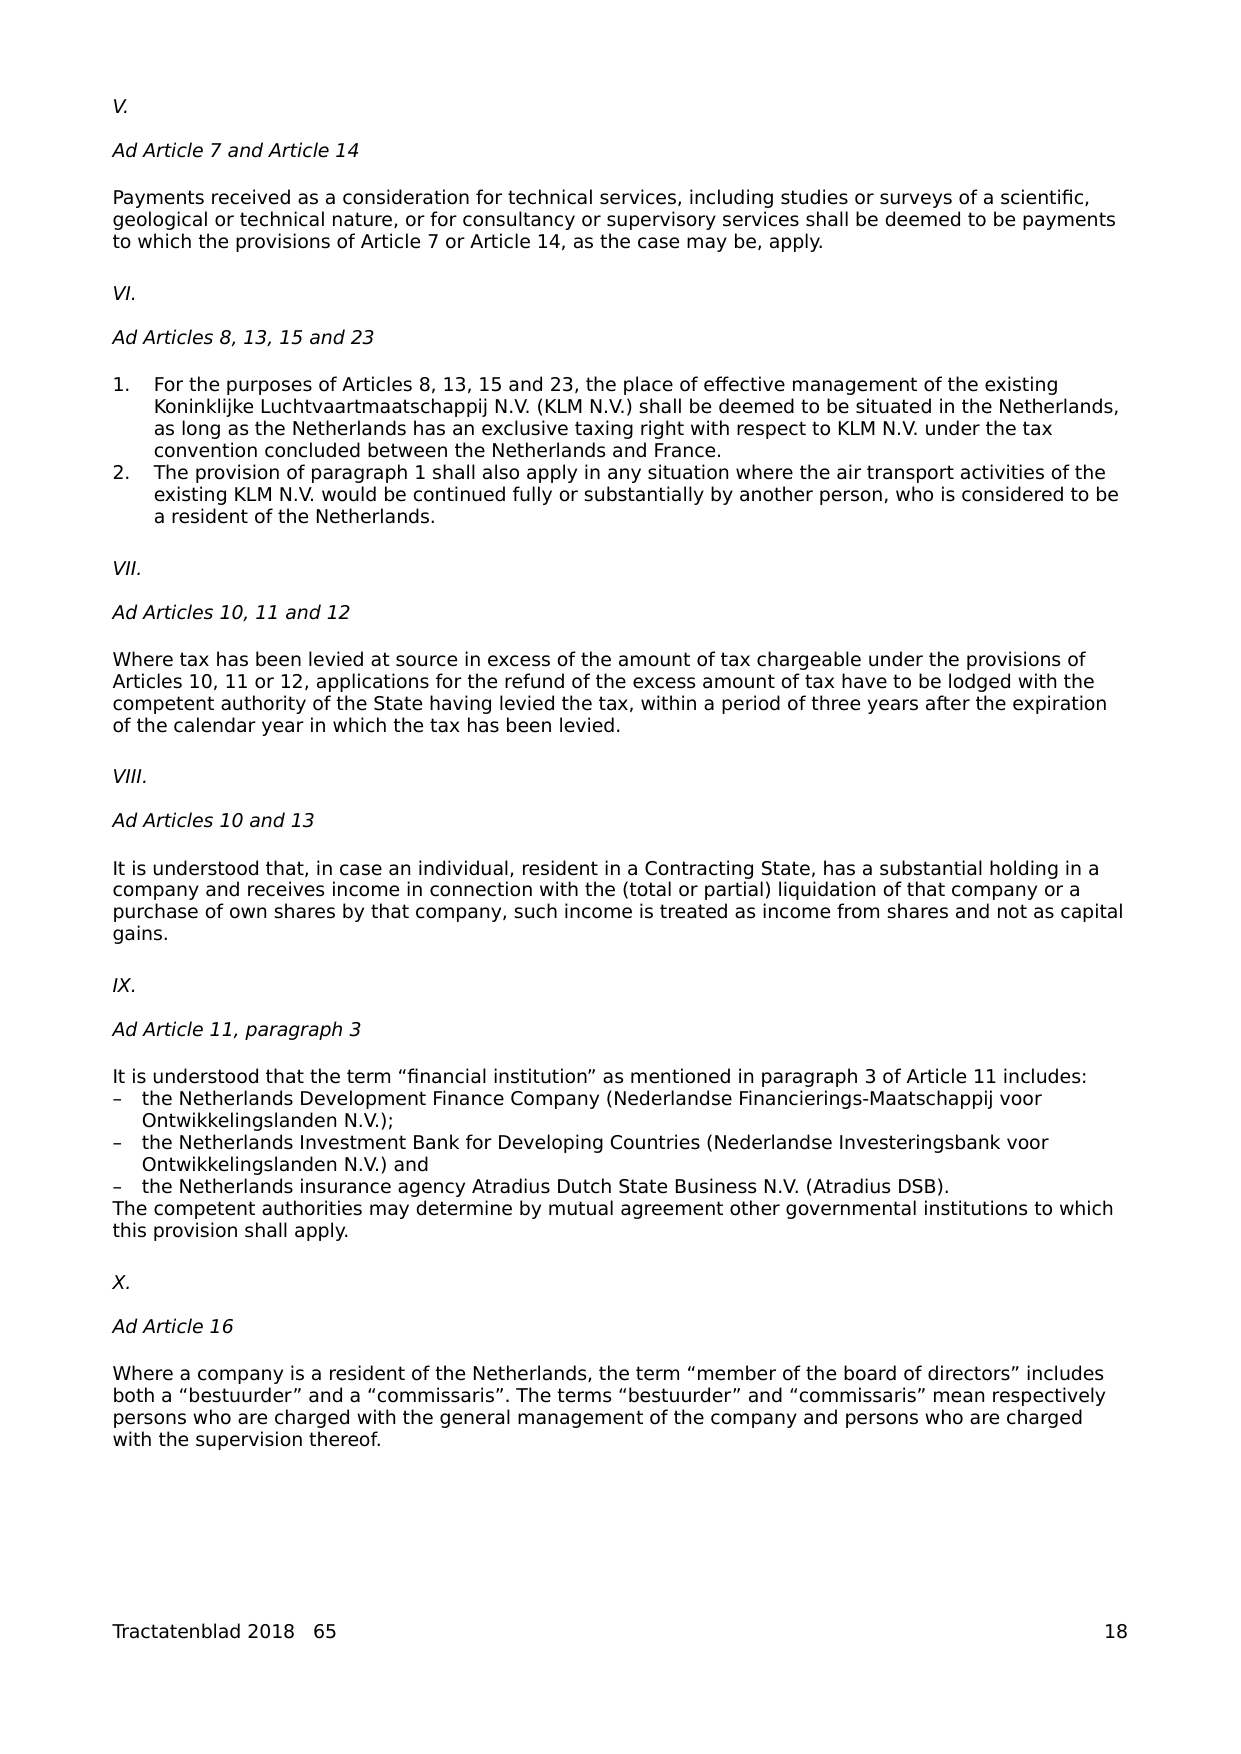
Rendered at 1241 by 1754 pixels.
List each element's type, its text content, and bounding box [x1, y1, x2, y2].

text Where tax has been levied at source in excess of the amount of tax chargeable under the provisions of Articles 10, 11 or 12, applications for the refund of the excess amount of tax have to be lodged with the competent authority of the State having levied the tax, within a period of three years after the expiration of the calendar year in which the tax has been levied. [112, 648, 1128, 736]
text – the Netherlands Development Finance Company (Nederlandse Financierings-Maatschappij voor Ontwikkelingslanden N.V.); [112, 1088, 1128, 1132]
subtitle VIII. Ad Articles 10 and 13 [112, 766, 1128, 832]
text Payments received as a consideration for technical services, including studies or surveys of a scientific, geological or technical nature, or for consultancy or supervisory services shall be deemed to be payments to which the provisions of Article 7 or Article 14, as the case may be, apply. [112, 187, 1128, 253]
text 1. For the purposes of Articles 8, 13, 15 and 23, the place of effective management of the existing Koninklijke Luchtvaartmaatschappij N.V. (KLM N.V.) shall be deemed to be situated in the Netherlands, as long as the Netherlands has an exclusive taxing right with respect to KLM N.V. under the tax convention concluded between the Netherlands and France. [112, 374, 1128, 462]
text It is understood that, in case an individual, resident in a Contracting State, has a substantial holding in a company and receives income in connection with the (total or partial) liquidation of that company or a purchase of own shares by that company, such income is treated as income from shares and not as capital gains. [112, 857, 1128, 945]
text – the Netherlands Investment Bank for Developing Countries (Nederlandse Investeringsbank voor Ontwikkelingslanden N.V.) and [112, 1132, 1128, 1176]
subtitle V. Ad Article 7 and Article 14 [112, 96, 1128, 162]
text Where a company is a resident of the Netherlands, the term “member of the board of directors” includes both a “bestuurder” and a “commissaris”. The terms “bestuurder” and “commissaris” mean respectively persons who are charged with the general management of the company and persons who are charged with the supervision thereof. [112, 1363, 1128, 1451]
text – the Netherlands insurance agency Atradius Dutch State Business N.V. (Atradius DSB). [112, 1176, 1128, 1198]
text The competent authorities may determine by mutual agreement other governmental institutions to which this provision shall apply. [112, 1198, 1128, 1242]
text 2. The provision of paragraph 1 shall also apply in any situation where the air transport activities of the existing KLM N.V. would be continued fully or substantially by another person, who is considered to be a resident of the Netherlands. [112, 462, 1128, 528]
text It is understood that the term “financial institution” as mentioned in paragraph 3 of Article 11 includes: [112, 1066, 1128, 1088]
subtitle VII. Ad Articles 10, 11 and 12 [112, 558, 1128, 623]
subtitle IX. Ad Article 11, paragraph 3 [112, 975, 1128, 1041]
subtitle VI. Ad Articles 8, 13, 15 and 23 [112, 283, 1128, 349]
subtitle X. Ad Article 16 [112, 1272, 1128, 1338]
